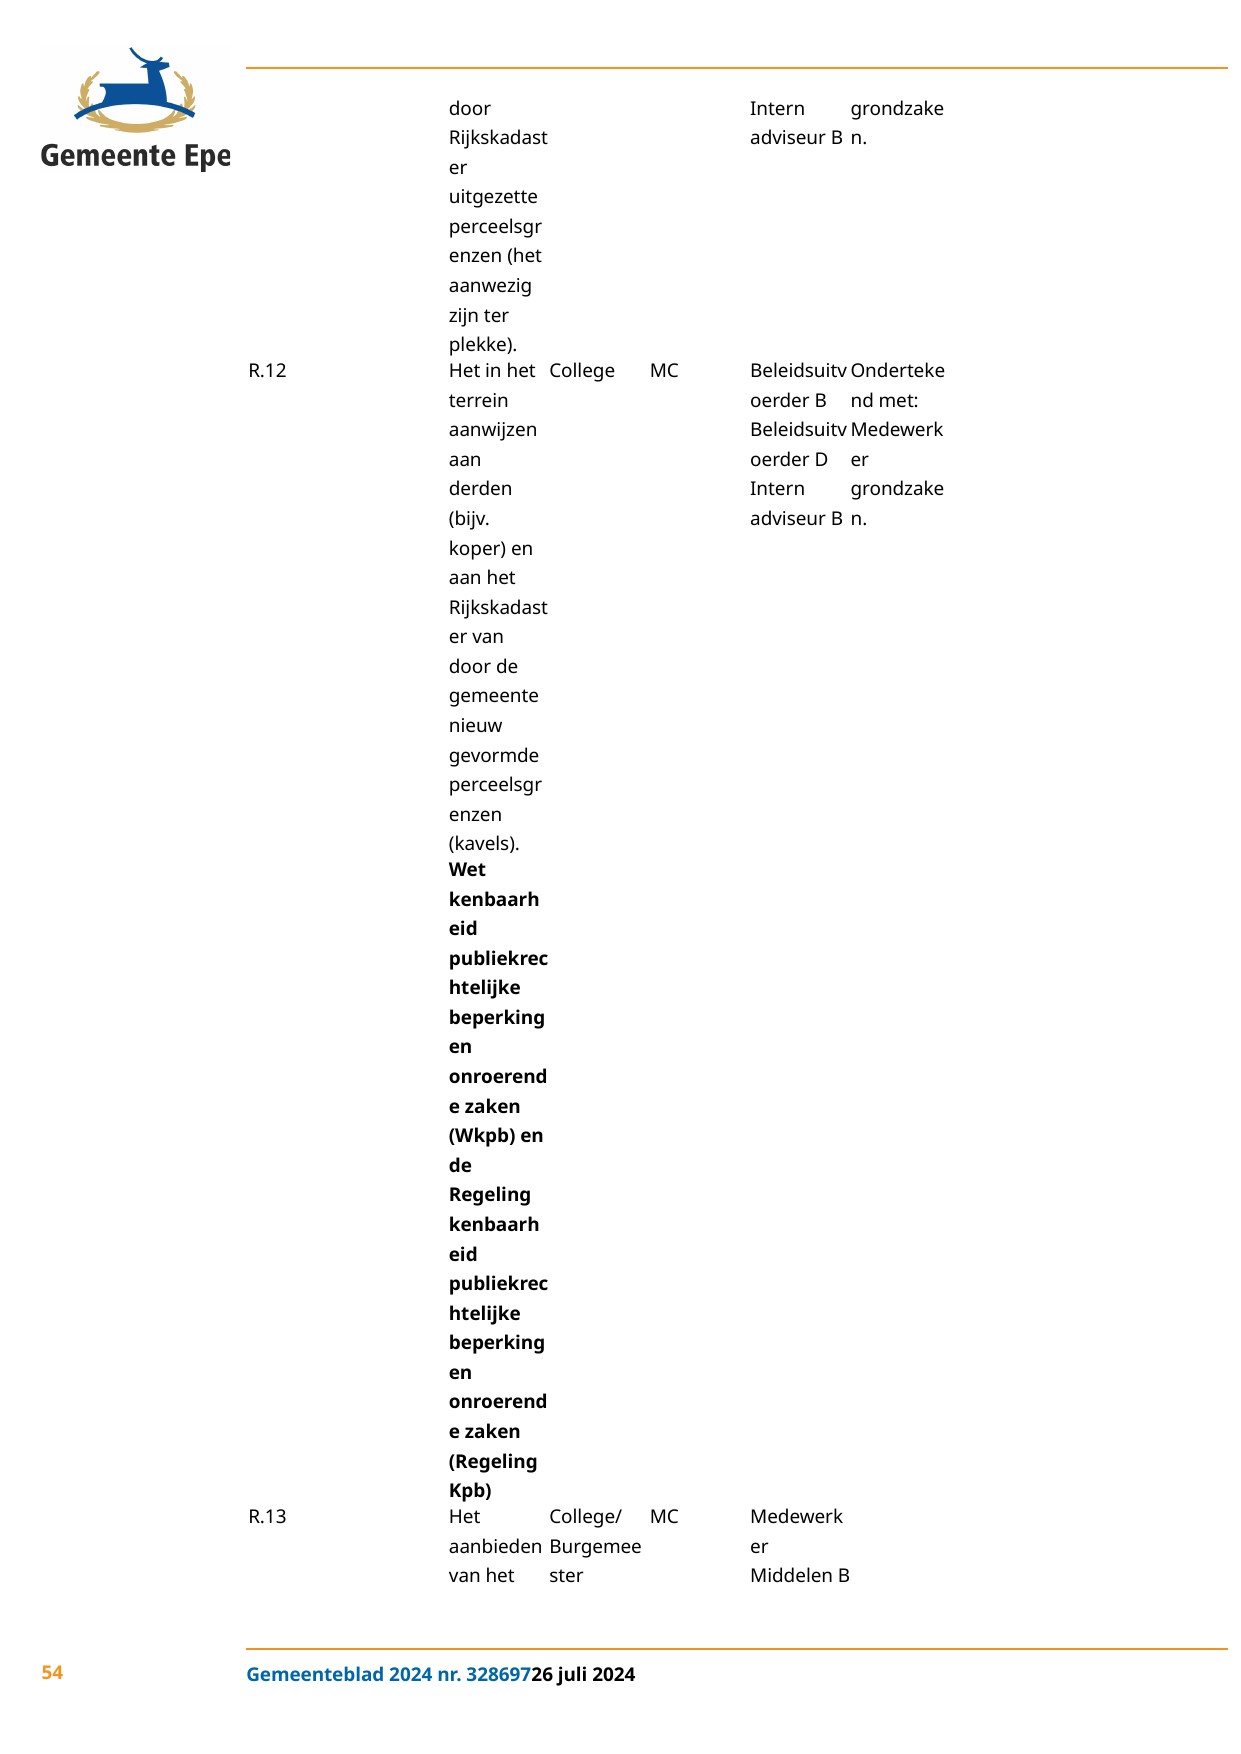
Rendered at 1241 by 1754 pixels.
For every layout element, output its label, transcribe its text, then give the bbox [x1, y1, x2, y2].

table_cell College [549, 357, 649, 856]
table_cell [248, 856, 449, 1503]
table_cell Beleidsuitvoerder B Beleidsuitvoerder D Intern adviseur B [750, 357, 850, 856]
table_cell Het aanbieden van het [449, 1503, 549, 1588]
table_cell [650, 95, 750, 357]
table_cell R.13 [248, 1503, 449, 1588]
table_cell grondzaken. [850, 95, 951, 357]
table_cell MC [650, 1503, 750, 1588]
table_cell [549, 856, 649, 1503]
table_cell [850, 856, 951, 1503]
table_cell Wet kenbaarheid publiekrechtelijke beperkingen onroerende zaken (Wkpb) en de Regeling kenbaarheid publiekrechtelijke beperkingen onroerende zaken (Regeling Kpb) [449, 856, 549, 1503]
table_cell [951, 1503, 1152, 1588]
table_cell Intern adviseur B [750, 95, 850, 357]
table_cell [248, 95, 449, 357]
table_cell [951, 856, 1152, 1503]
picture [41, 47, 231, 172]
table_cell R.12 [248, 357, 449, 856]
table_cell [850, 1503, 951, 1588]
table_cell [650, 856, 750, 1503]
table_cell MC [650, 357, 750, 856]
table_cell [951, 95, 1152, 357]
table_cell College/ Burgemeester [549, 1503, 649, 1588]
table_cell Ondertekend met: Medewerker grondzaken. [850, 357, 951, 856]
table_cell door Rijkskadaster uitgezette perceelsgrenzen (het aanwezig zijn ter plekke). [449, 95, 549, 357]
table_cell Het in het terrein aanwijzen aan derden (bijv. koper) en aan het Rijkskadaster van door de gemeente nieuw gevormde perceelsgrenzen (kavels). [449, 357, 549, 856]
table_cell [951, 357, 1152, 856]
table_cell [750, 856, 850, 1503]
table_cell Medewerker Middelen B [750, 1503, 850, 1588]
table_cell [549, 95, 649, 357]
